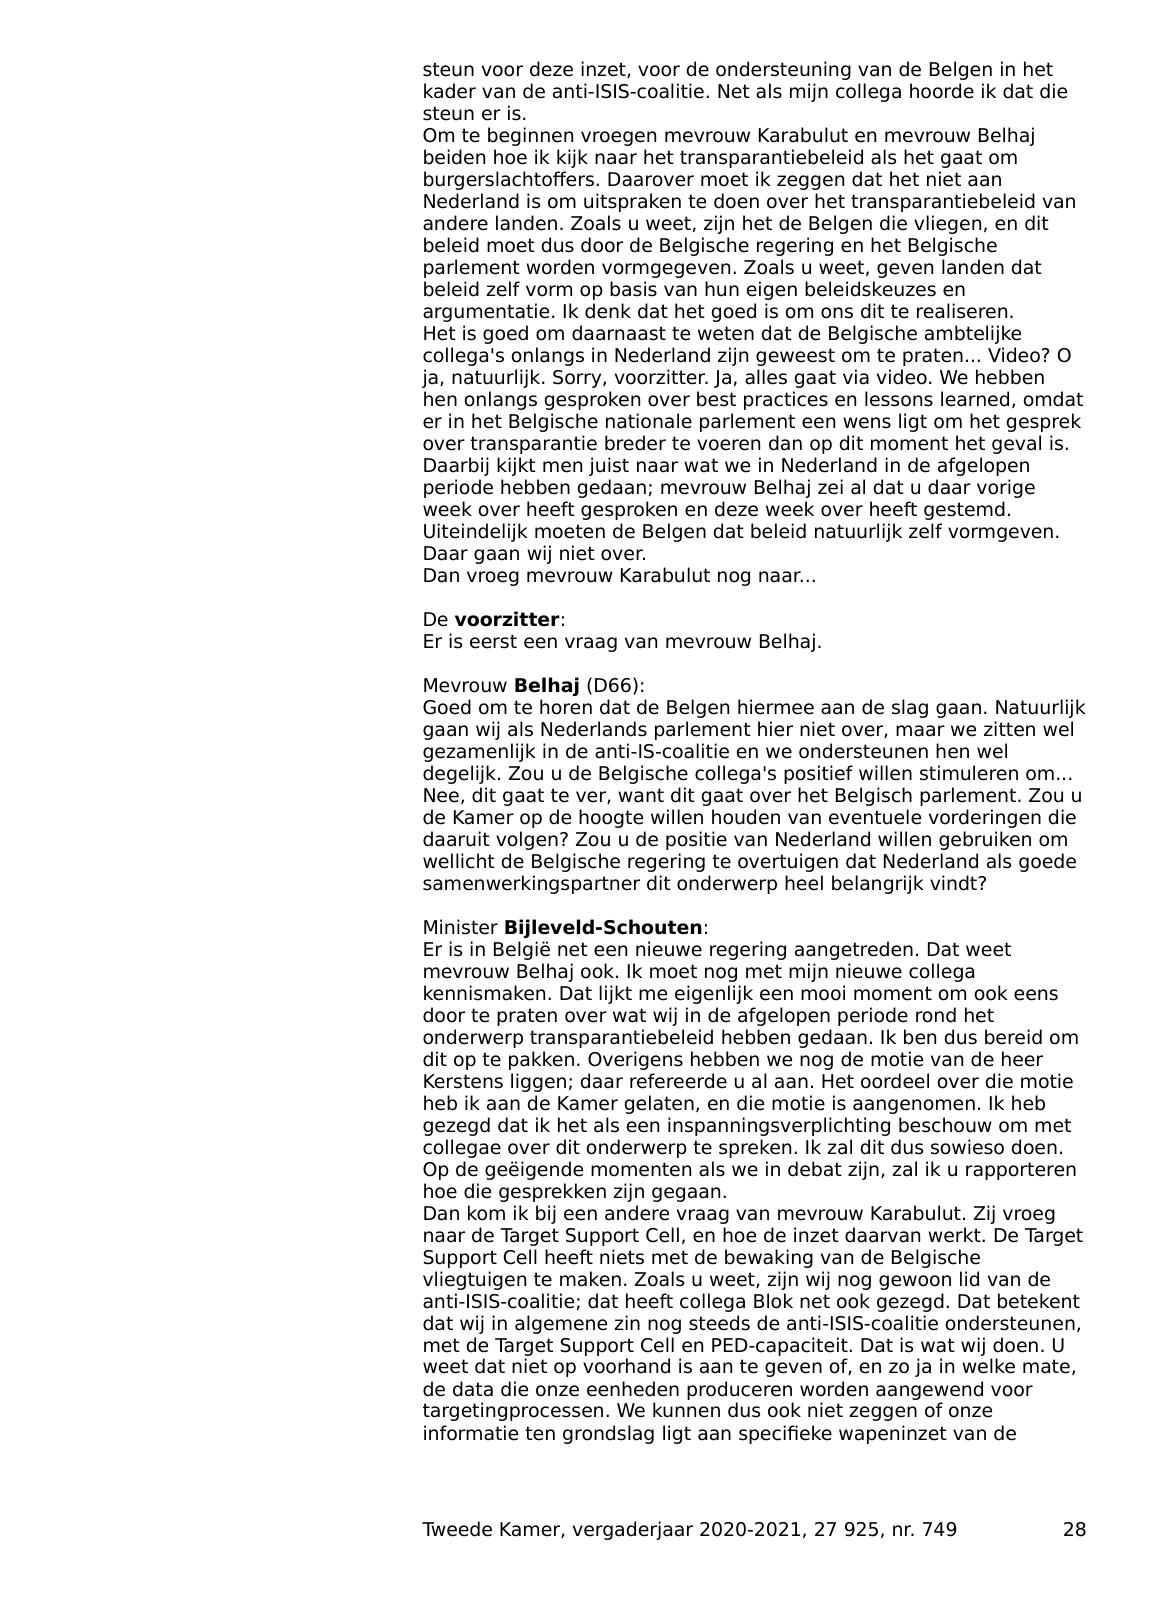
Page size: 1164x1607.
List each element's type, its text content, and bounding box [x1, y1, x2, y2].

text De voorzitter: [422, 609, 1087, 631]
text Mevrouw Belhaj (D66): [422, 675, 1087, 697]
text Dan vroeg mevrouw Karabulut nog naar... [422, 564, 1087, 587]
text Het is goed om daarnaast te weten dat de Belgische ambtelijke collega's onlangs in Nederland zijn geweest om te praten... Video? O ja, natuurlijk. Sorry, voorzitter. Ja, alles gaat via video. We hebben hen onlangs gesproken over best practices en lessons learned, omdat er in het Belgische nationale parlement een wens ligt om het gesprek over transparantie breder te voeren dan op dit moment het geval is. Daarbij kijkt men juist naar wat we in Nederland in de afgelopen periode hebben gedaan; mevrouw Belhaj zei al dat u daar vorige week over heeft gesproken en deze week over heeft gestemd. Uiteindelijk moeten de Belgen dat beleid natuurlijk zelf vormgeven. Daar gaan wij niet over. [422, 323, 1087, 564]
text Er is eerst een vraag van mevrouw Belhaj. [422, 631, 1087, 653]
text Dan kom ik bij een andere vraag van mevrouw Karabulut. Zij vroeg naar de Target Support Cell, en hoe de inzet daarvan werkt. De Target Support Cell heeft niets met de bewaking van de Belgische vliegtuigen te maken. Zoals u weet, zijn wij nog gewoon lid van de anti-ISIS-coalitie; dat heeft collega Blok net ook gezegd. Dat betekent dat wij in algemene zin nog steeds de anti-ISIS-coalitie ondersteunen, met de Target Support Cell en PED-capaciteit. Dat is wat wij doen. U weet dat niet op voorhand is aan te geven of, en zo ja in welke mate, de data die onze eenheden produceren worden aangewend voor targetingprocessen. We kunnen dus ook niet zeggen of onze informatie ten grondslag ligt aan specifieke wapeninzet van de [422, 1203, 1087, 1444]
text Goed om te horen dat de Belgen hiermee aan de slag gaan. Natuurlijk gaan wij als Nederlands parlement hier niet over, maar we zitten wel gezamenlijk in de anti-IS-coalitie en we ondersteunen hen wel degelijk. Zou u de Belgische collega's positief willen stimuleren om... Nee, dit gaat te ver, want dit gaat over het Belgisch parlement. Zou u de Kamer op de hoogte willen houden van eventuele vorderingen die daaruit volgen? Zou u de positie van Nederland willen gebruiken om wellicht de Belgische regering te overtuigen dat Nederland als goede samenwerkingspartner dit onderwerp heel belangrijk vindt? [422, 697, 1087, 895]
text Er is in België net een nieuwe regering aangetreden. Dat weet mevrouw Belhaj ook. Ik moet nog met mijn nieuwe collega kennismaken. Dat lijkt me eigenlijk een mooi moment om ook eens door te praten over wat wij in de afgelopen periode rond het onderwerp transparantiebeleid hebben gedaan. Ik ben dus bereid om dit op te pakken. Overigens hebben we nog de motie van de heer Kerstens liggen; daar refereerde u al aan. Het oordeel over die motie heb ik aan de Kamer gelaten, en die motie is aangenomen. Ik heb gezegd dat ik het als een inspanningsverplichting beschouw om met collegae over dit onderwerp te spreken. Ik zal dit dus sowieso doen. Op de geëigende momenten als we in debat zijn, zal ik u rapporteren hoe die gesprekken zijn gegaan. [422, 939, 1087, 1203]
text Om te beginnen vroegen mevrouw Karabulut en mevrouw Belhaj beiden hoe ik kijk naar het transparantiebeleid als het gaat om burgerslachtoffers. Daarover moet ik zeggen dat het niet aan Nederland is om uitspraken te doen over het transparantiebeleid van andere landen. Zoals u weet, zijn het de Belgen die vliegen, en dit beleid moet dus door de Belgische regering en het Belgische parlement worden vormgegeven. Zoals u weet, geven landen dat beleid zelf vorm op basis van hun eigen beleidskeuzes en argumentatie. Ik denk dat het goed is om ons dit te realiseren. [422, 125, 1087, 323]
text Minister Bijleveld-Schouten: [422, 917, 1087, 939]
text steun voor deze inzet, voor de ondersteuning van de Belgen in het kader van de anti-ISIS-coalitie. Net als mijn collega hoorde ik dat die steun er is. [422, 59, 1087, 125]
